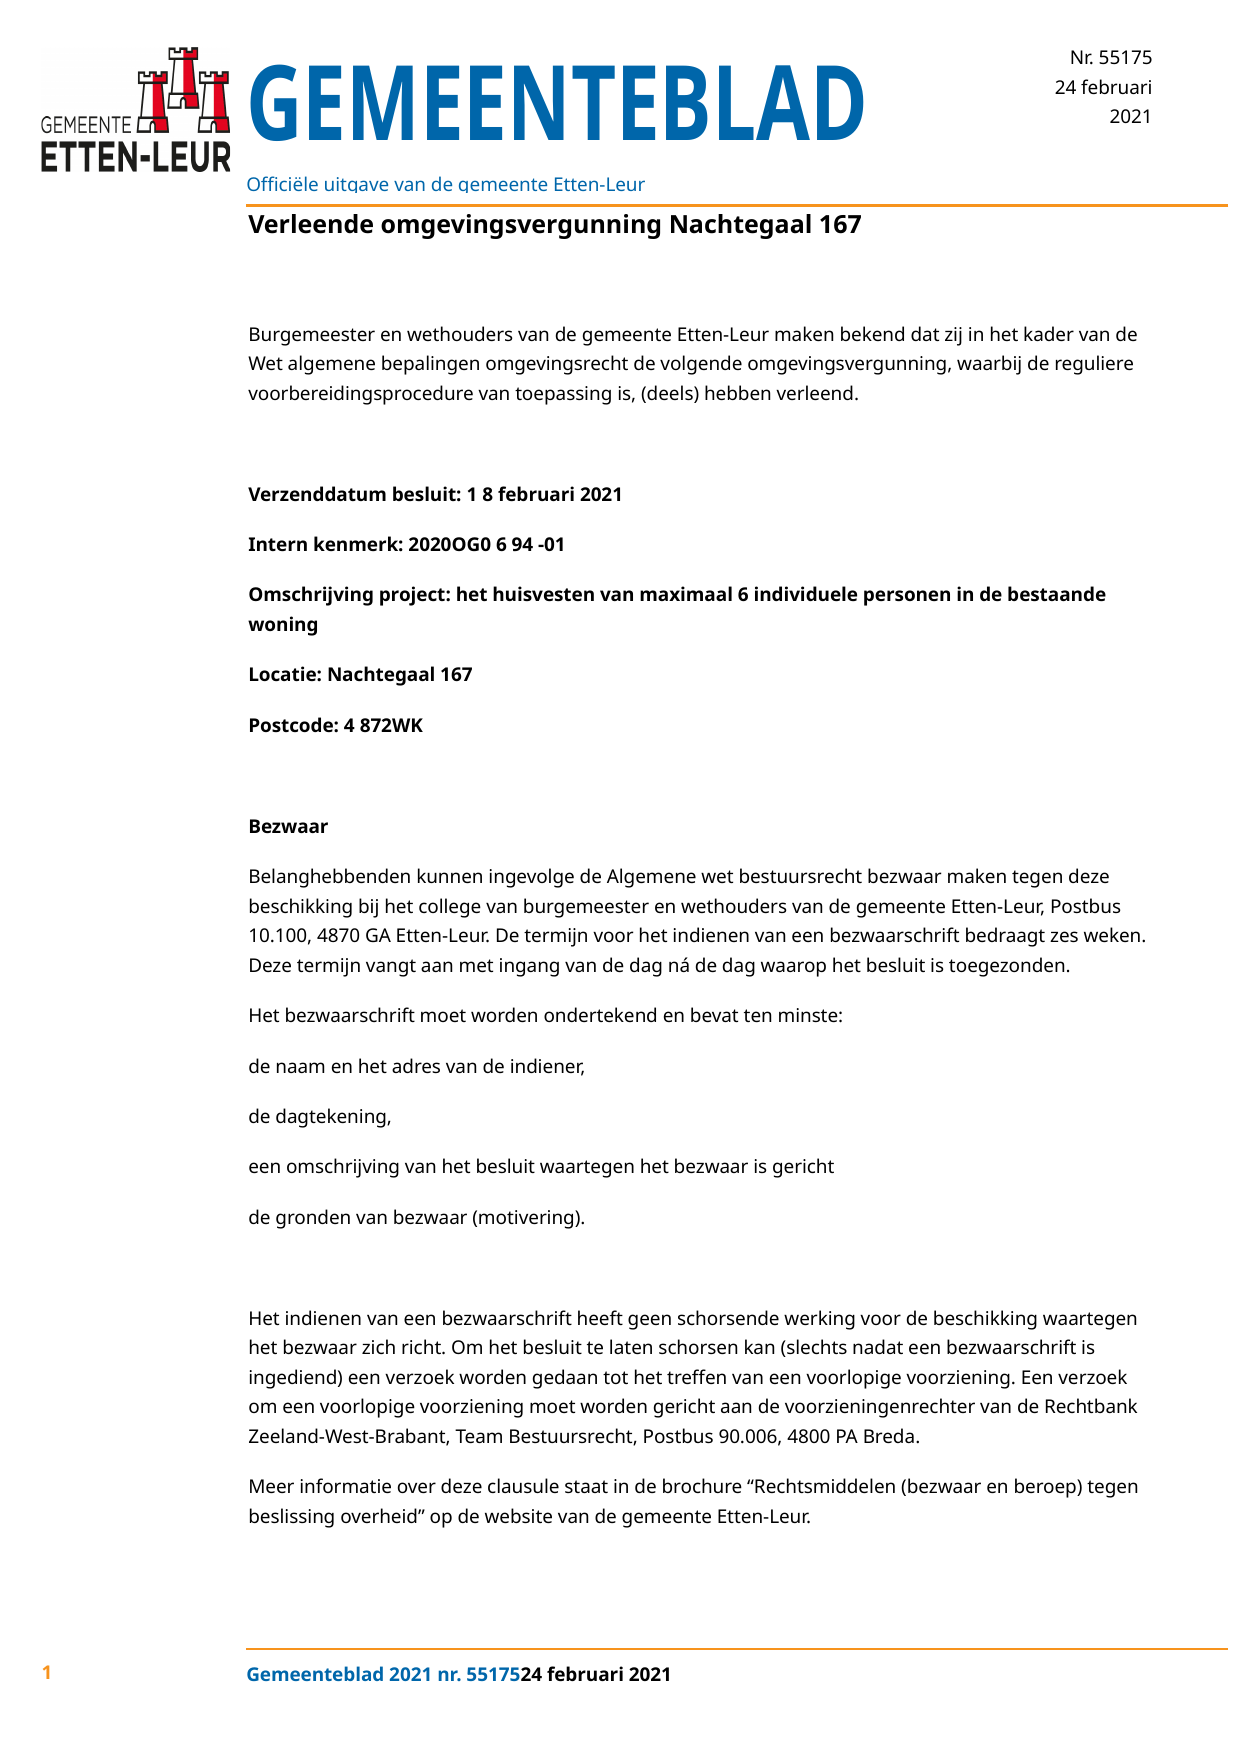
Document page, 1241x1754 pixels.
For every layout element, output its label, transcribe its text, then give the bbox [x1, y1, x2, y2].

text Locatie: Nachtegaal 167 [248, 662, 1152, 687]
text Burgemeester en wethouders van de gemeente Etten-Leur maken bekend dat zij in het kader van de Wet algemene bepalingen omgevingsrecht de volgende omgevingsvergunning, waarbij de reguliere voorbereidingsprocedure van toepassing is, (deels) hebben verleend. [248, 321, 1152, 406]
text een omschrijving van het besluit waartegen het bezwaar is gericht [248, 1154, 1152, 1179]
text Meer informatie over deze clausule staat in de brochure “Rechtsmiddelen (bezwaar en beroep) tegen beslissing overheid” op de website van de gemeente Etten-Leur. [248, 1474, 1152, 1529]
text Bezwaar [248, 813, 1152, 838]
text Intern kenmerk: 2020OG0 6 94 -01 [248, 531, 1152, 557]
text Belanghebbenden kunnen ingevolge de Algemene wet bestuursrecht bezwaar maken tegen deze beschikking bij het college van burgemeester en wethouders van de gemeente Etten-Leur, Postbus 10.100, 4870 GA Etten-Leur. De termijn voor het indienen van een bezwaarschrift bedraagt zes weken. Deze termijn vangt aan met ingang van de dag ná de dag waarop het besluit is toegezonden. [248, 863, 1152, 978]
text Postcode: 4 872WK [248, 712, 1152, 738]
text Verleende omgevingsvergunning Nachtegaal 167 [248, 207, 1152, 241]
text de naam en het adres van de indiener, [248, 1053, 1152, 1078]
text Omschrijving project: het huisvesten van maximaal 6 individuele personen in de bestaande woning [248, 582, 1152, 637]
text de gronden van bezwaar (motivering). [248, 1204, 1152, 1230]
text Het bezwaarschrift moet worden ondertekend en bevat ten minste: [248, 1002, 1152, 1028]
picture [41, 47, 231, 172]
text Het indienen van een bezwaarschrift heeft geen schorsende werking voor de beschikking waartegen het bezwaar zich richt. Om het besluit te laten schorsen kan (slechts nadat een bezwaarschrift is ingediend) een verzoek worden gedaan tot het treffen van een voorlopige voorziening. Een verzoek om een voorlopige voorziening moet worden gericht aan de voorzieningenrechter van de Rechtbank Zeeland-West-Brabant, Team Bestuursrecht, Postbus 90.006, 4800 PA Breda. [248, 1305, 1152, 1449]
text de dagtekening, [248, 1103, 1152, 1129]
text Verzenddatum besluit: 1 8 februari 2021 [248, 481, 1152, 506]
